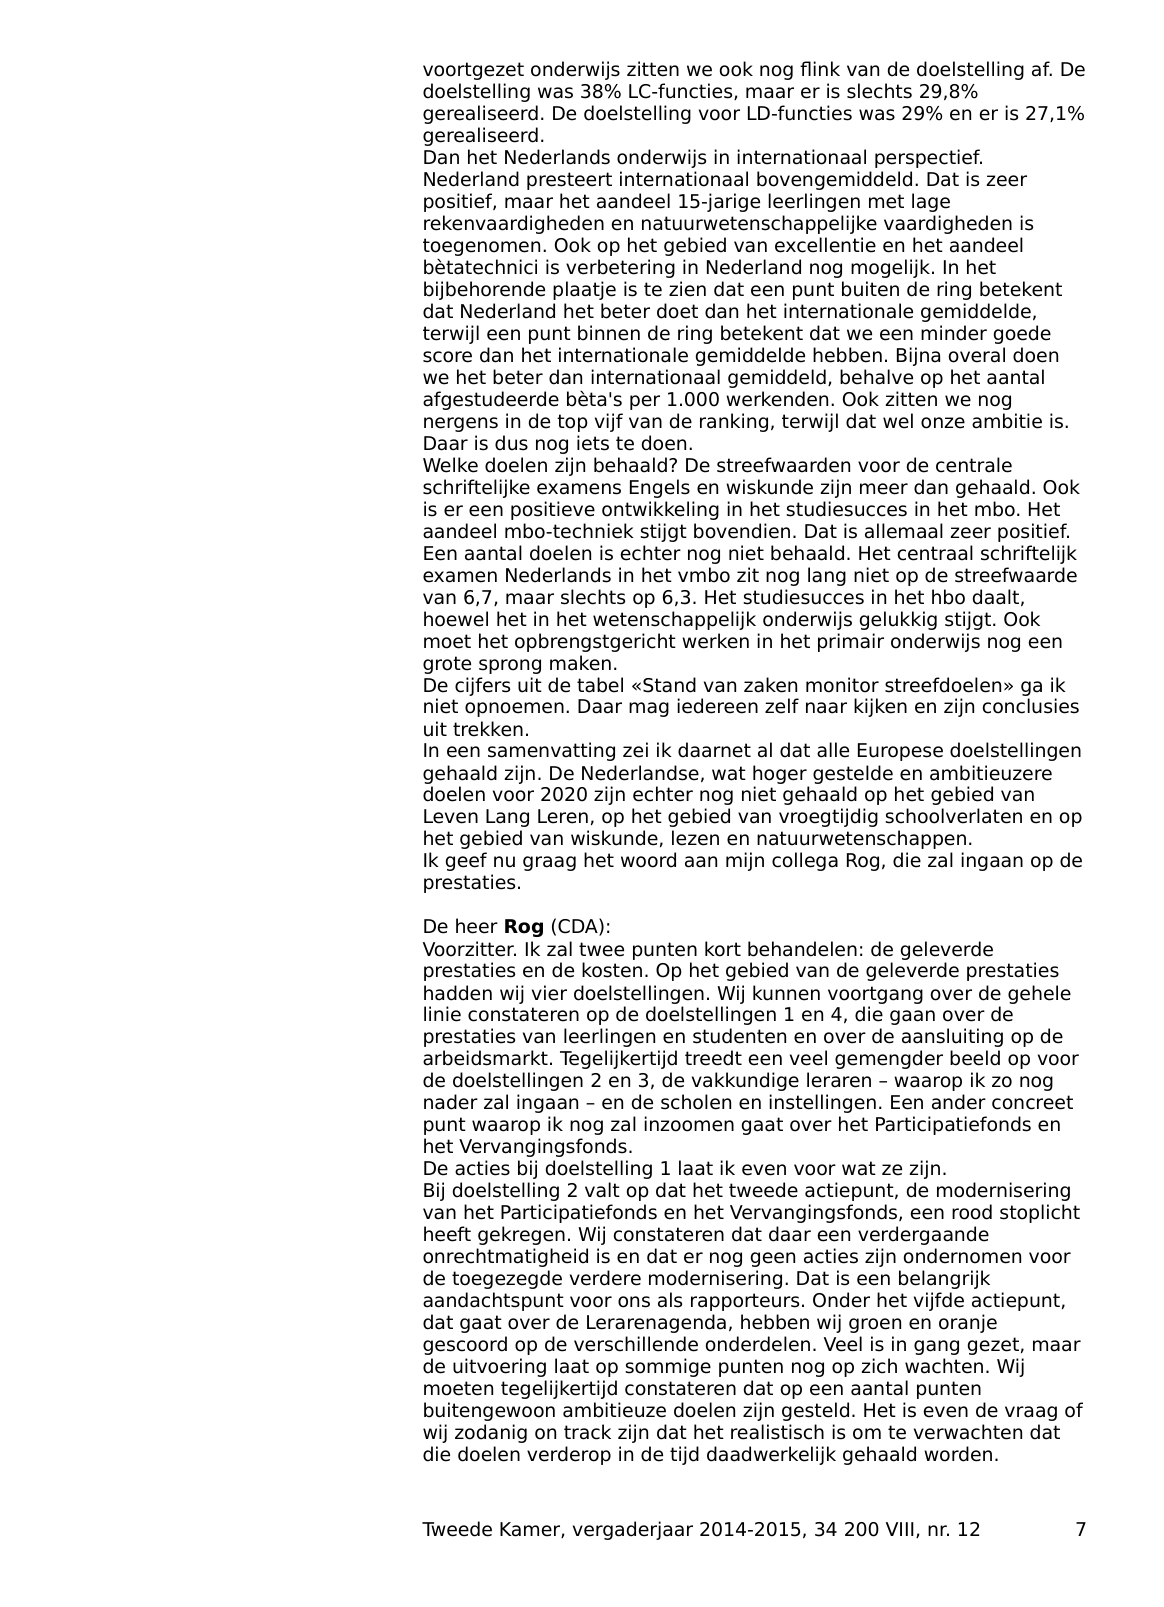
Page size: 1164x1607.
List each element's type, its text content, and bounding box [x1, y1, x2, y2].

text Ik geef nu graag het woord aan mijn collega Rog, die zal ingaan op de prestaties. [422, 850, 1087, 894]
text Voorzitter. Ik zal twee punten kort behandelen: de geleverde prestaties en de kosten. Op het gebied van de geleverde prestaties hadden wij vier doelstellingen. Wij kunnen voortgang over de gehele linie constateren op de doelstellingen 1 en 4, die gaan over de prestaties van leerlingen en studenten en over de aansluiting op de arbeidsmarkt. Tegelijkertijd treedt een veel gemengder beeld op voor de doelstellingen 2 en 3, de vakkundige leraren – waarop ik zo nog nader zal ingaan – en de scholen en instellingen. Een ander concreet punt waarop ik nog zal inzoomen gaat over het Participatiefonds en het Vervangingsfonds. [422, 938, 1087, 1158]
text Welke doelen zijn behaald? De streefwaarden voor de centrale schriftelijke examens Engels en wiskunde zijn meer dan gehaald. Ook is er een positieve ontwikkeling in het studiesucces in het mbo. Het aandeel mbo-techniek stijgt bovendien. Dat is allemaal zeer positief. Een aantal doelen is echter nog niet behaald. Het centraal schriftelijk examen Nederlands in het vmbo zit nog lang niet op de streefwaarde van 6,7, maar slechts op 6,3. Het studiesucces in het hbo daalt, hoewel het in het wetenschappelijk onderwijs gelukkig stijgt. Ook moet het opbrengstgericht werken in het primair onderwijs nog een grote sprong maken. [422, 455, 1087, 674]
text In een samenvatting zei ik daarnet al dat alle Europese doelstellingen gehaald zijn. De Nederlandse, wat hoger gestelde en ambitieuzere doelen voor 2020 zijn echter nog niet gehaald op het gebied van Leven Lang Leren, op het gebied van vroegtijdig schoolverlaten en op het gebied van wiskunde, lezen en natuurwetenschappen. [422, 740, 1087, 850]
text De heer Rog (CDA): [422, 916, 1087, 938]
text De acties bij doelstelling 1 laat ik even voor wat ze zijn. [422, 1158, 1087, 1180]
text voortgezet onderwijs zitten we ook nog flink van de doelstelling af. De doelstelling was 38% LC-functies, maar er is slechts 29,8% gerealiseerd. De doelstelling voor LD-functies was 29% en er is 27,1% gerealiseerd. [422, 59, 1087, 147]
text Dan het Nederlands onderwijs in internationaal perspectief. Nederland presteert internationaal bovengemiddeld. Dat is zeer positief, maar het aandeel 15-jarige leerlingen met lage rekenvaardigheden en natuurwetenschappelijke vaardigheden is toegenomen. Ook op het gebied van excellentie en het aandeel bètatechnici is verbetering in Nederland nog mogelijk. In het bijbehorende plaatje is te zien dat een punt buiten de ring betekent dat Nederland het beter doet dan het internationale gemiddelde, terwijl een punt binnen de ring betekent dat we een minder goede score dan het internationale gemiddelde hebben. Bijna overal doen we het beter dan internationaal gemiddeld, behalve op het aantal afgestudeerde bèta's per 1.000 werkenden. Ook zitten we nog nergens in de top vijf van de ranking, terwijl dat wel onze ambitie is. Daar is dus nog iets te doen. [422, 147, 1087, 455]
text Bij doelstelling 2 valt op dat het tweede actiepunt, de modernisering van het Participatiefonds en het Vervangingsfonds, een rood stoplicht heeft gekregen. Wij constateren dat daar een verdergaande onrechtmatigheid is en dat er nog geen acties zijn ondernomen voor de toegezegde verdere modernisering. Dat is een belangrijk aandachtspunt voor ons als rapporteurs. Onder het vijfde actiepunt, dat gaat over de Lerarenagenda, hebben wij groen en oranje gescoord op de verschillende onderdelen. Veel is in gang gezet, maar de uitvoering laat op sommige punten nog op zich wachten. Wij moeten tegelijkertijd constateren dat op een aantal punten buitengewoon ambitieuze doelen zijn gesteld. Het is even de vraag of wij zodanig on track zijn dat het realistisch is om te verwachten dat die doelen verderop in de tijd daadwerkelijk gehaald worden. [422, 1180, 1087, 1466]
text De cijfers uit de tabel «Stand van zaken monitor streefdoelen» ga ik niet opnoemen. Daar mag iedereen zelf naar kijken en zijn conclusies uit trekken. [422, 674, 1087, 740]
